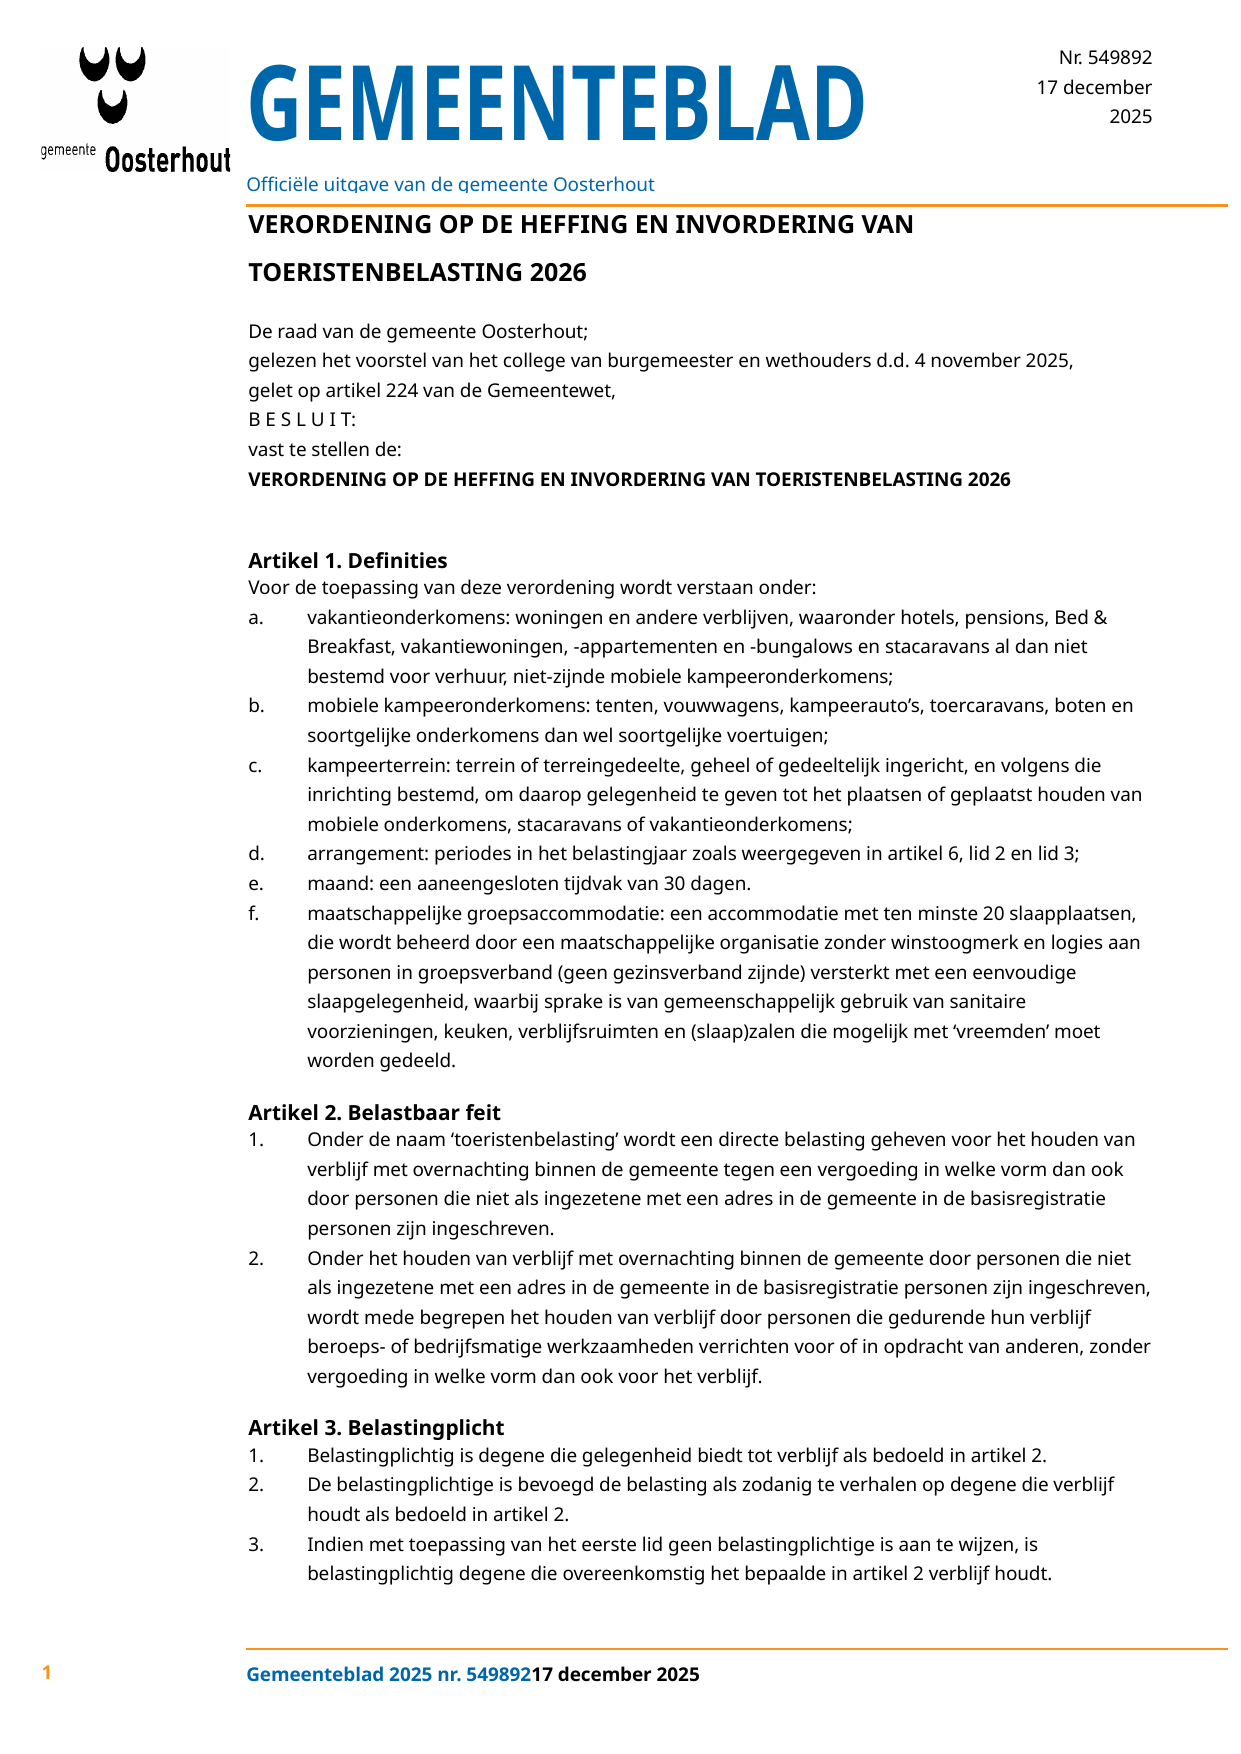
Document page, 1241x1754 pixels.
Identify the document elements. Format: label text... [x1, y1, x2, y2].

list arrangement: periodes in het belastingjaar zoals weergegeven in artikel 6, lid 2 en lid 3; [248, 841, 1152, 866]
picture [41, 47, 231, 172]
text VERORDENING OP DE HEFFING EN INVORDERING VAN TOERISTENBELASTING 2026 [248, 466, 1152, 492]
text Artikel 3. Belastingplicht [248, 1413, 1152, 1442]
list Onder de naam ‘toeristenbelasting’ wordt een directe belasting geheven voor het houden van verblijf met overnachting binnen de gemeente tegen een vergoeding in welke vorm dan ook door personen die niet als ingezetene met een adres in de gemeente in de basisregistratie personen zijn ingeschreven. [248, 1126, 1152, 1241]
list De belastingplichtige is bevoegd de belasting als zodanig te verhalen op degene die verblijf houdt als bedoeld in artikel 2. [248, 1472, 1152, 1527]
list Belastingplichtig is degene die gelegenheid biedt tot verblijf als bedoeld in artikel 2. [248, 1442, 1152, 1468]
list kampeerterrein: terrein of terreingedeelte, geheel of gedeeltelijk ingericht, en volgens die inrichting bestemd, om daarop gelegenheid te geven tot het plaatsen of geplaatst houden van mobiele onderkomens, stacaravans of vakantieonderkomens; [248, 752, 1152, 837]
list maand: een aaneengesloten tijdvak van 30 dagen. [248, 870, 1152, 896]
list maatschappelijke groepsaccommodatie: een accommodatie met ten minste 20 slaapplaatsen, die wordt beheerd door een maatschappelijke organisatie zonder winstoogmerk en logies aan personen in groepsverband (geen gezinsverband zijnde) versterkt met een eenvoudige slaapgelegenheid, waarbij sprake is van gemeenschappelijk gebruik van sanitaire voorzieningen, keuken, verblijfsruimten en (slaap)zalen die mogelijk met ‘vreemden’ moet worden gedeeld. [248, 900, 1152, 1073]
list vakantieonderkomens: woningen en andere verblijven, waaronder hotels, pensions, Bed & Breakfast, vakantiewoningen, -appartementen en -bungalows en stacaravans al dan niet bestemd voor verhuur, niet-zijnde mobiele kampeeronderkomens; [248, 604, 1152, 689]
text gelet op artikel 224 van de Gemeentewet, [248, 377, 1152, 403]
text vast te stellen de: [248, 436, 1152, 462]
text gelezen het voorstel van het college van burgemeester en wethouders d.d. 4 november 2025, [248, 347, 1152, 373]
text VERORDENING OP DE HEFFING EN INVORDERING VAN TOERISTENBELASTING 2026 [248, 207, 1152, 288]
list Onder het houden van verblijf met overnachting binnen de gemeente door personen die niet als ingezetene met een adres in de gemeente in de basisregistratie personen zijn ingeschreven, wordt mede begrepen het houden van verblijf door personen die gedurende hun verblijf beroeps- of bedrijfsmatige werkzaamheden verrichten voor of in opdracht van anderen, zonder vergoeding in welke vorm dan ook voor het verblijf. [248, 1245, 1152, 1389]
text Voor de toepassing van deze verordening wordt verstaan onder: [248, 574, 1152, 600]
list Indien met toepassing van het eerste lid geen belastingplichtige is aan te wijzen, is belastingplichtig degene die overeenkomstig het bepaalde in artikel 2 verblijf houdt. [248, 1531, 1152, 1586]
text Artikel 2. Belastbaar feit [248, 1098, 1152, 1126]
text Artikel 1. Definities [248, 546, 1152, 574]
text B E S L U I T: [248, 407, 1152, 432]
list mobiele kampeeronderkomens: tenten, vouwwagens, kampeerauto’s, toercaravans, boten en soortgelijke onderkomens dan wel soortgelijke voertuigen; [248, 693, 1152, 748]
text De raad van de gemeente Oosterhout; [248, 318, 1152, 344]
